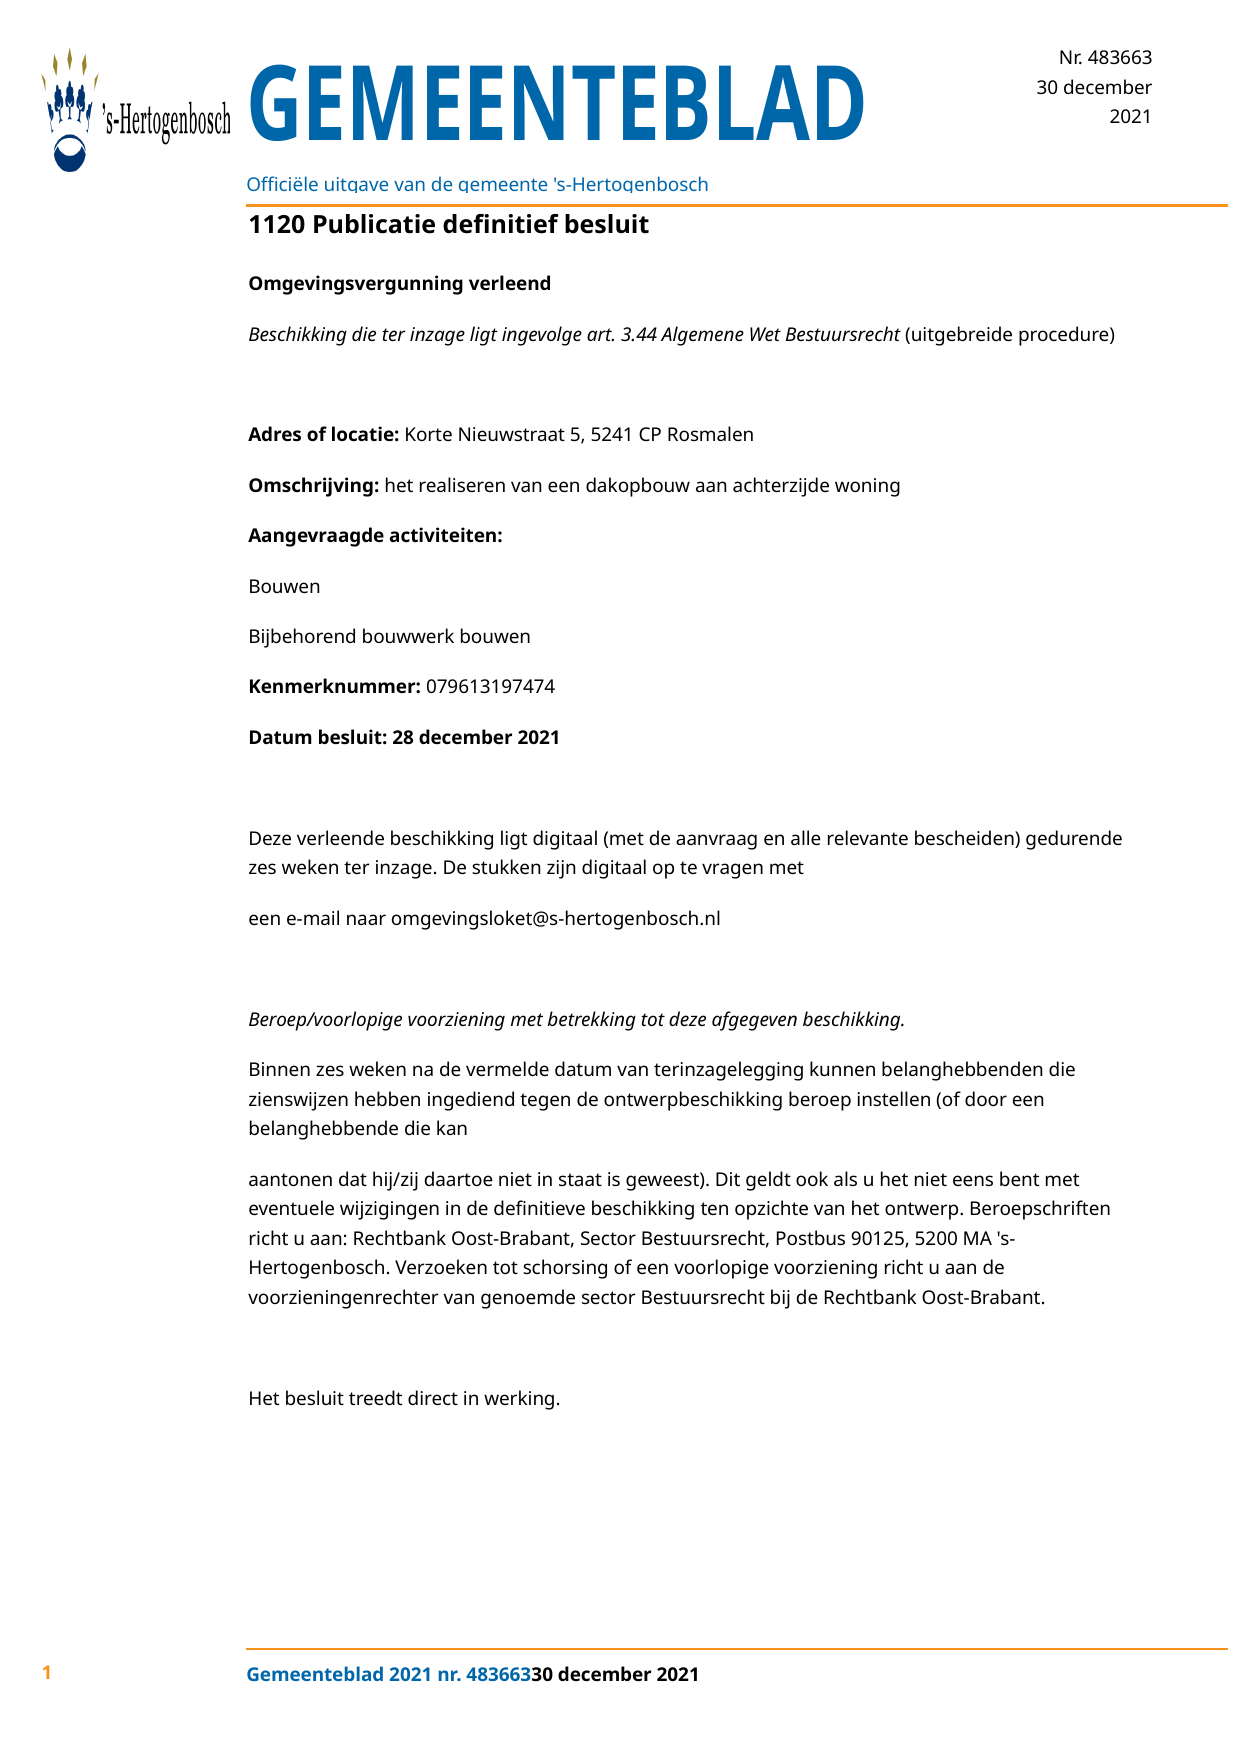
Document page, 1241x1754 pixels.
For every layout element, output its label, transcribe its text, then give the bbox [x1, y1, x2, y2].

text Beschikking die ter inzage ligt ingevolge art. 3.44 Algemene Wet Bestuursrecht (uitgebreide procedure) [248, 321, 1152, 346]
text Aangevraagde activiteiten: [248, 522, 1152, 548]
text Bouwen [248, 573, 1152, 598]
text Binnen zes weken na de vermelde datum van terinzagelegging kunnen belanghebbenden die zienswijzen hebben ingediend tegen de ontwerpbeschikking beroep instellen (of door een belanghebbende die kan [248, 1056, 1152, 1141]
text Omschrijving: het realiseren van een dakopbouw aan achterzijde woning [248, 472, 1152, 498]
text Omgevingsvergunning verleend [248, 270, 1152, 296]
text een e-mail naar omgevingsloket@s-hertogenbosch.nl [248, 905, 1152, 931]
picture [41, 47, 231, 172]
text Bijbehorend bouwwerk bouwen [248, 623, 1152, 649]
text aantonen dat hij/zij daartoe niet in staat is geweest). Dit geldt ook als u het niet eens bent met eventuele wijzigingen in de definitieve beschikking ten opzichte van het ontwerp. Beroepschriften richt u aan: Rechtbank Oost-Brabant, Sector Bestuursrecht, Postbus 90125, 5200 MA 's-Hertogenbosch. Verzoeken tot schorsing of een voorlopige voorziening richt u aan de voorzieningenrechter van genoemde sector Bestuursrecht bij de Rechtbank Oost-Brabant. [248, 1166, 1152, 1310]
text Kenmerknummer: 079613197474 [248, 674, 1152, 699]
text Beroep/voorlopige voorziening met betrekking tot deze afgegeven beschikking. [248, 1006, 1152, 1031]
text Deze verleende beschikking ligt digitaal (met de aanvraag en alle relevante bescheiden) gedurende zes weken ter inzage. De stukken zijn digitaal op te vragen met [248, 825, 1152, 880]
text Het besluit treedt direct in werking. [248, 1385, 1152, 1411]
text Datum besluit: 28 december 2021 [248, 724, 1152, 750]
text Adres of locatie: Korte Nieuwstraat 5, 5241 CP Rosmalen [248, 422, 1152, 447]
text 1120 Publicatie definitief besluit [248, 207, 1152, 241]
